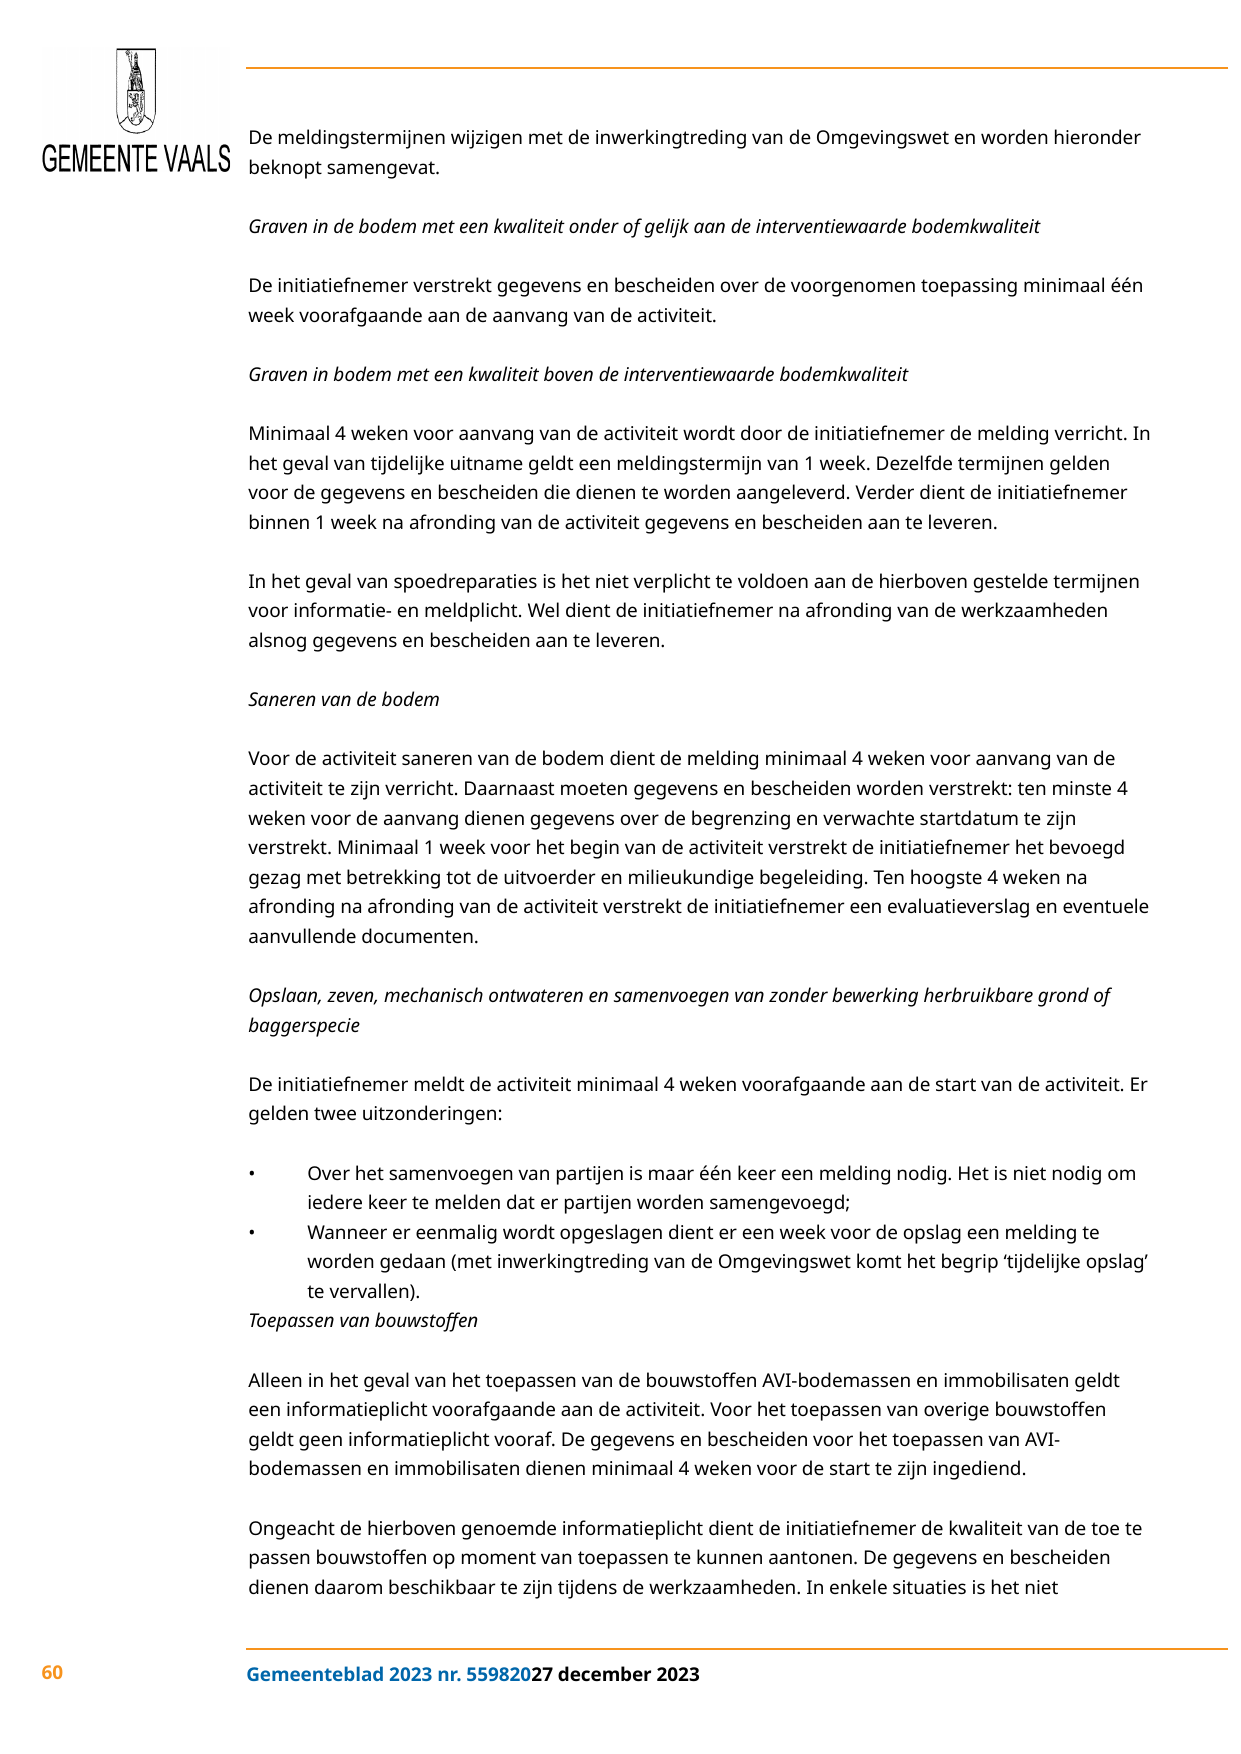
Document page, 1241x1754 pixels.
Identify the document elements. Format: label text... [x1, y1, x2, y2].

text Graven in bodem met een kwaliteit boven de interventiewaarde bodemkwaliteit [248, 361, 1152, 387]
text Toepassen van bouwstoffen [248, 1308, 1152, 1333]
text De initiatiefnemer verstrekt gegevens en bescheiden over de voorgenomen toepassing minimaal één week voorafgaande aan de aanvang van de activiteit. [248, 272, 1152, 328]
text In het geval van spoedreparaties is het niet verplicht te voldoen aan de hierboven gestelde termijnen voor informatie- en meldplicht. Wel dient de initiatiefnemer na afronding van de werkzaamheden alsnog gegevens en bescheiden aan te leveren. [248, 568, 1152, 653]
text Minimaal 4 weken voor aanvang van de activiteit wordt door de initiatiefnemer de melding verricht. In het geval van tijdelijke uitname geldt een meldingstermijn van 1 week. Dezelfde termijnen gelden voor de gegevens en bescheiden die dienen te worden aangeleverd. Verder dient de initiatiefnemer binnen 1 week na afronding van de activiteit gegevens en bescheiden aan te leveren. [248, 420, 1152, 535]
text Opslaan, zeven, mechanisch ontwateren en samenvoegen van zonder bewerking herbruikbare grond of baggerspecie [248, 982, 1152, 1038]
text Voor de activiteit saneren van de bodem dient de melding minimaal 4 weken voor aanvang van de activiteit te zijn verricht. Daarnaast moeten gegevens en bescheiden worden verstrekt: ten minste 4 weken voor de aanvang dienen gegevens over de begrenzing en verwachte startdatum te zijn verstrekt. Minimaal 1 week voor het begin van de activiteit verstrekt de initiatiefnemer het bevoegd gezag met betrekking tot de uitvoerder en milieukundige begeleiding. Ten hoogste 4 weken na afronding na afronding van de activiteit verstrekt de initiatiefnemer een evaluatieverslag en eventuele aanvullende documenten. [248, 746, 1152, 949]
text De initiatiefnemer meldt de activiteit minimaal 4 weken voorafgaande aan de start van de activiteit. Er gelden twee uitzonderingen: [248, 1071, 1152, 1126]
text Saneren van de bodem [248, 686, 1152, 712]
list Over het samenvoegen van partijen is maar één keer een melding nodig. Het is niet nodig om iedere keer te melden dat er partijen worden samengevoegd; [248, 1160, 1152, 1215]
text De meldingstermijnen wijzigen met de inwerkingtreding van de Omgevingswet en worden hieronder beknopt samengevat. [248, 124, 1152, 180]
text Ongeacht de hierboven genoemde informatieplicht dient de initiatiefnemer de kwaliteit van de toe te passen bouwstoffen op moment van toepassen te kunnen aantonen. De gegevens en bescheiden dienen daarom beschikbaar te zijn tijdens de werkzaamheden. In enkele situaties is het niet [248, 1515, 1152, 1600]
list Wanneer er eenmalig wordt opgeslagen dient er een week voor de opslag een melding te worden gedaan (met inwerkingtreding van de Omgevingswet komt het begrip ‘tijdelijke opslag’ te vervallen). [248, 1219, 1152, 1304]
picture [41, 47, 231, 172]
text Graven in de bodem met een kwaliteit onder of gelijk aan de interventiewaarde bodemkwaliteit [248, 213, 1152, 239]
text Alleen in het geval van het toepassen van de bouwstoffen AVI-bodemassen en immobilisaten geldt een informatieplicht voorafgaande aan de activiteit. Voor het toepassen van overige bouwstoffen geldt geen informatieplicht vooraf. De gegevens en bescheiden voor het toepassen van AVI-bodemassen en immobilisaten dienen minimaal 4 weken voor de start te zijn ingediend. [248, 1367, 1152, 1481]
